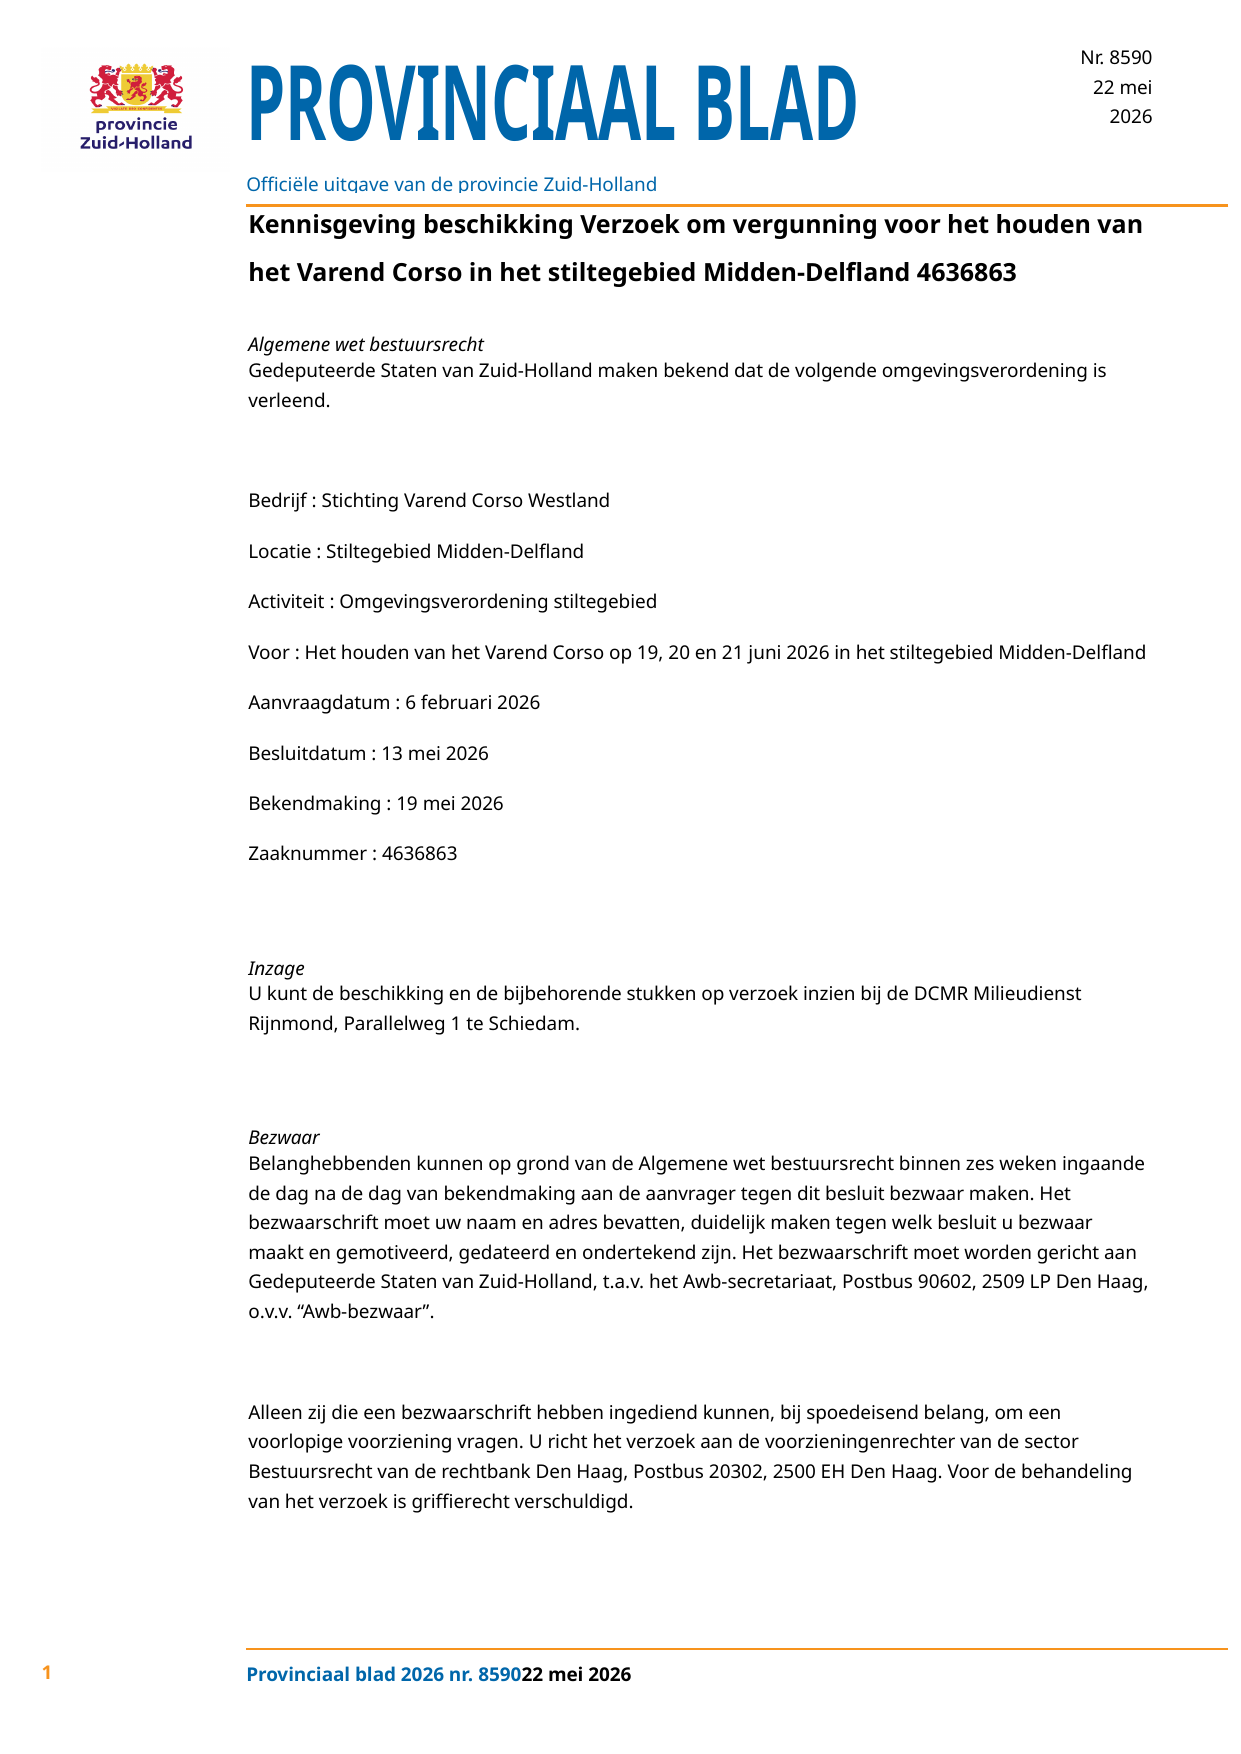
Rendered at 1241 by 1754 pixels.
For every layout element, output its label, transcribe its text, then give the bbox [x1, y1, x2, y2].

text Bedrijf : Stichting Varend Corso Westland [248, 488, 1152, 513]
text Aanvraagdatum : 6 februari 2026 [248, 689, 1152, 715]
text Algemene wet bestuursrecht [248, 331, 1152, 357]
text Activiteit : Omgevingsverordening stiltegebied [248, 588, 1152, 614]
text Bezwaar [248, 1124, 1152, 1150]
text U kunt de beschikking en de bijbehorende stukken op verzoek inzien bij de DCMR Milieudienst Rijnmond, Parallelweg 1 te Schiedam. [248, 981, 1152, 1036]
picture [41, 47, 231, 172]
text Besluitdatum : 13 mei 2026 [248, 740, 1152, 765]
text Alleen zij die een bezwaarschrift hebben ingediend kunnen, bij spoedeisend belang, om een voorlopige voorziening vragen. U richt het verzoek aan de voorzieningenrechter van de sector Bestuursrecht van de rechtbank Den Haag, Postbus 20302, 2500 EH Den Haag. Voor de behandeling van het verzoek is griffierecht verschuldigd. [248, 1399, 1152, 1513]
text Voor : Het houden van het Varend Corso op 19, 20 en 21 juni 2026 in het stiltegebied Midden-Delfland [248, 639, 1152, 664]
text Belanghebbenden kunnen op grond van de Algemene wet bestuursrecht binnen zes weken ingaande de dag na de dag van bekendmaking aan de aanvrager tegen dit besluit bezwaar maken. Het bezwaarschrift moet uw naam en adres bevatten, duidelijk maken tegen welk besluit u bezwaar maakt en gemotiveerd, gedateerd en ondertekend zijn. Het bezwaarschrift moet worden gericht aan Gedeputeerde Staten van Zuid-Holland, t.a.v. het Awb-secretariaat, Postbus 90602, 2509 LP Den Haag, o.v.v. “Awb-bezwaar”. [248, 1150, 1152, 1324]
text Inzage [248, 955, 1152, 981]
text Locatie : Stiltegebied Midden-Delfland [248, 538, 1152, 564]
text Bekendmaking : 19 mei 2026 [248, 790, 1152, 816]
text Zaaknummer : 4636863 [248, 841, 1152, 866]
text Kennisgeving beschikking Verzoek om vergunning voor het houden van het Varend Corso in het stiltegebied Midden-Delfland 4636863 [248, 207, 1152, 288]
text Gedeputeerde Staten van Zuid-Holland maken bekend dat de volgende omgevingsverordening is verleend. [248, 357, 1152, 412]
